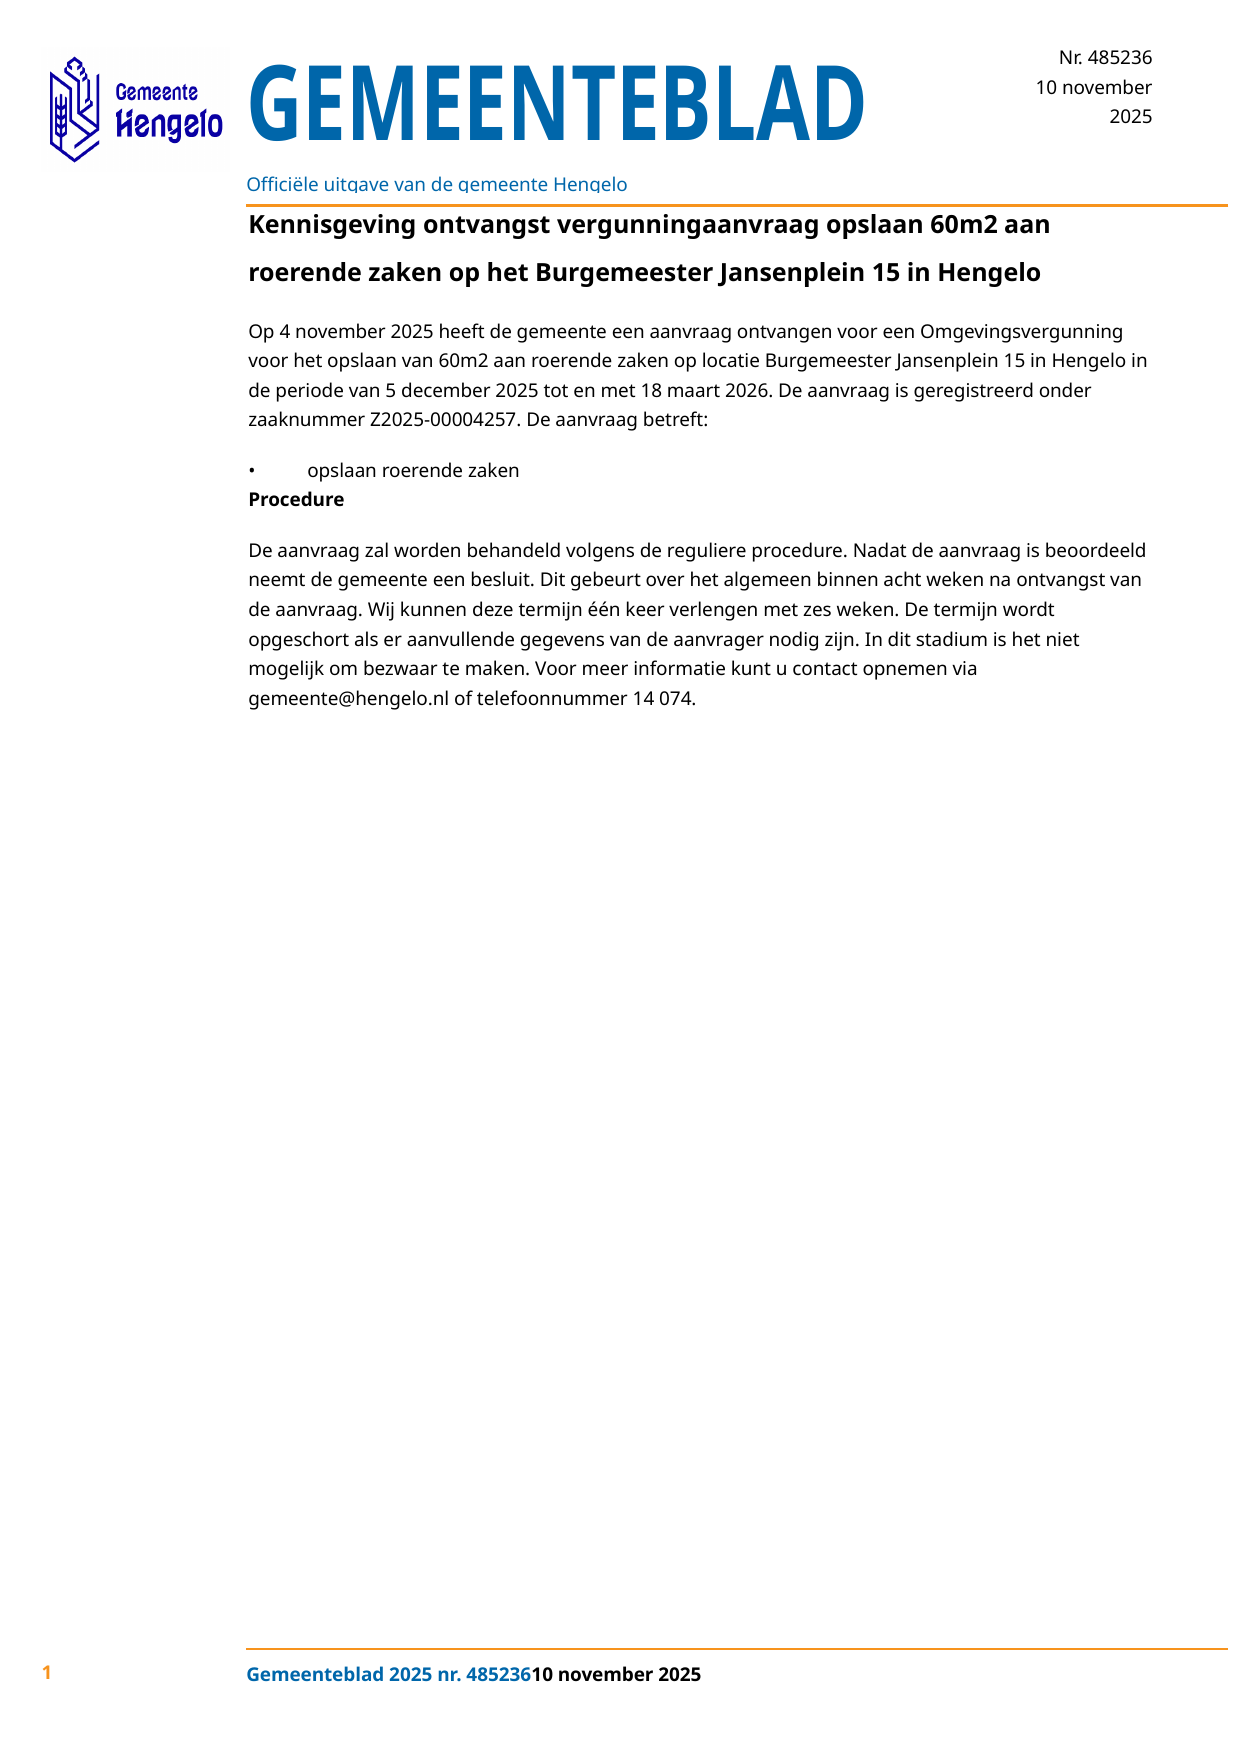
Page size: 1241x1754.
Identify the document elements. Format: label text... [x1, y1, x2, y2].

text Procedure [248, 487, 1152, 512]
text Kennisgeving ontvangst vergunningaanvraag opslaan 60m2 aan roerende zaken op het Burgemeester Jansenplein 15 in Hengelo [248, 207, 1152, 288]
text De aanvraag zal worden behandeld volgens de reguliere procedure. Nadat de aanvraag is beoordeeld neemt de gemeente een besluit. Dit gebeurt over het algemeen binnen acht weken na ontvangst van de aanvraag. Wij kunnen deze termijn één keer verlengen met zes weken. De termijn wordt opgeschort als er aanvullende gegevens van de aanvrager nodig zijn. In dit stadium is het niet mogelijk om bezwaar te maken. Voor meer informatie kunt u contact opnemen via gemeente@hengelo.nl of telefoonnummer 14 074. [248, 537, 1152, 711]
text Op 4 november 2025 heeft de gemeente een aanvraag ontvangen voor een Omgevingsvergunning voor het opslaan van 60m2 aan roerende zaken op locatie Burgemeester Jansenplein 15 in Hengelo in de periode van 5 december 2025 tot en met 18 maart 2026. De aanvraag is geregistreerd onder zaaknummer Z2025-00004257. De aanvraag betreft: [248, 318, 1152, 432]
list opslaan roerende zaken [248, 457, 1152, 483]
picture [41, 47, 231, 172]
